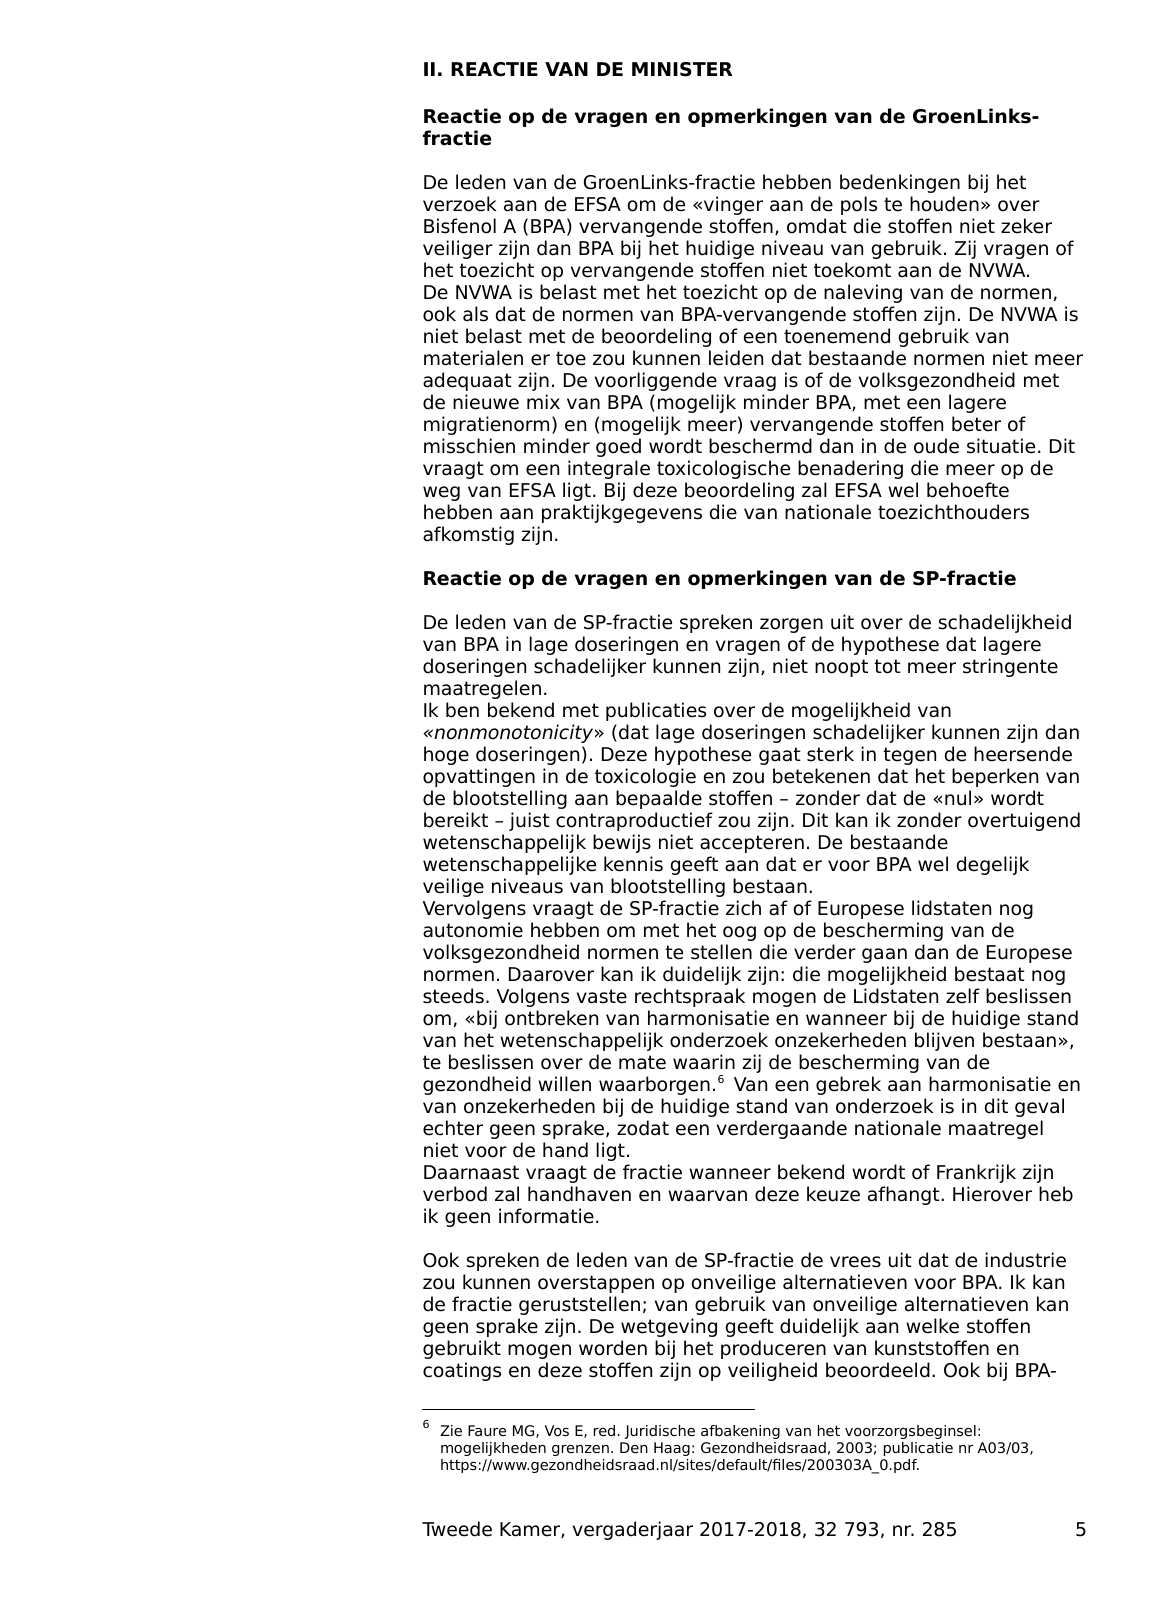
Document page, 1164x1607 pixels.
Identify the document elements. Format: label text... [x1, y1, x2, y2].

text Ook spreken de leden van de SP-fractie de vrees uit dat de industrie zou kunnen overstappen op onveilige alternatieven voor BPA. Ik kan de fractie geruststellen; van gebruik van onveilige alternatieven kan geen sprake zijn. De wetgeving geeft duidelijk aan welke stoffen gebruikt mogen worden bij het produceren van kunststoffen en coatings en deze stoffen zijn op veiligheid beoordeeld. Ook bij BPA- [422, 1250, 1087, 1382]
text Daarnaast vraagt de fractie wanneer bekend wordt of Frankrijk zijn verbod zal handhaven en waarvan deze keuze afhangt. Hierover heb ik geen informatie. [422, 1162, 1087, 1228]
text Ik ben bekend met publicaties over de mogelijkheid van «nonmonotonicity» (dat lage doseringen schadelijker kunnen zijn dan hoge doseringen). Deze hypothese gaat sterk in tegen de heersende opvattingen in de toxicologie en zou betekenen dat het beperken van de blootstelling aan bepaalde stoffen – zonder dat de «nul» wordt bereikt – juist contraproductief zou zijn. Dit kan ik zonder overtuigend wetenschappelijk bewijs niet accepteren. De bestaande wetenschappelijke kennis geeft aan dat er voor BPA wel degelijk veilige niveaus van blootstelling bestaan. [422, 700, 1087, 898]
text De leden van de GroenLinks-fractie hebben bedenkingen bij het verzoek aan de EFSA om de «vinger aan de pols te houden» over Bisfenol A (BPA) vervangende stoffen, omdat die stoffen niet zeker veiliger zijn dan BPA bij het huidige niveau van gebruik. Zij vragen of het toezicht op vervangende stoffen niet toekomt aan de NVWA. [422, 172, 1087, 282]
subtitle II. REACTIE VAN DE MINISTER [422, 59, 1087, 81]
subtitle Reactie op de vragen en opmerkingen van de GroenLinks-fractie [422, 106, 1087, 150]
text Vervolgens vraagt de SP-fractie zich af of Europese lidstaten nog autonomie hebben om met het oog op de bescherming van de volksgezondheid normen te stellen die verder gaan dan de Europese normen. Daarover kan ik duidelijk zijn: die mogelijkheid bestaat nog steeds. Volgens vaste rechtspraak mogen de Lidstaten zelf beslissen om, «bij ontbreken van harmonisatie en wanneer bij de huidige stand van het wetenschappelijk onderzoek onzekerheden blijven bestaan», te beslissen over de mate waarin zij de bescherming van de gezondheid willen waarborgen. Van een gebrek aan harmonisatie en van onzekerheden bij de huidige stand van onderzoek is in dit geval echter geen sprake, zodat een verdergaande nationale maatregel niet voor de hand ligt. [422, 898, 1087, 1162]
subtitle Reactie op de vragen en opmerkingen van de SP-fractie [422, 568, 1087, 590]
text Zie Faure MG, Vos E, red. Juridische afbakening van het voorzorgsbeginsel: mogelijkheden grenzen. Den Haag: Gezondheidsraad, 2003; publicatie nr A03/03, https://www.gezondheidsraad.nl/sites/default/files/200303A_0.pdf. [422, 1418, 1087, 1474]
text De leden van de SP-fractie spreken zorgen uit over de schadelijkheid van BPA in lage doseringen en vragen of de hypothese dat lagere doseringen schadelijker kunnen zijn, niet noopt tot meer stringente maatregelen. [422, 612, 1087, 700]
text De NVWA is belast met het toezicht op de naleving van de normen, ook als dat de normen van BPA-vervangende stoffen zijn. De NVWA is niet belast met de beoordeling of een toenemend gebruik van materialen er toe zou kunnen leiden dat bestaande normen niet meer adequaat zijn. De voorliggende vraag is of de volksgezondheid met de nieuwe mix van BPA (mogelijk minder BPA, met een lagere migratienorm) en (mogelijk meer) vervangende stoffen beter of misschien minder goed wordt beschermd dan in de oude situatie. Dit vraagt om een integrale toxicologische benadering die meer op de weg van EFSA ligt. Bij deze beoordeling zal EFSA wel behoefte hebben aan praktijkgegevens die van nationale toezichthouders afkomstig zijn. [422, 282, 1087, 546]
